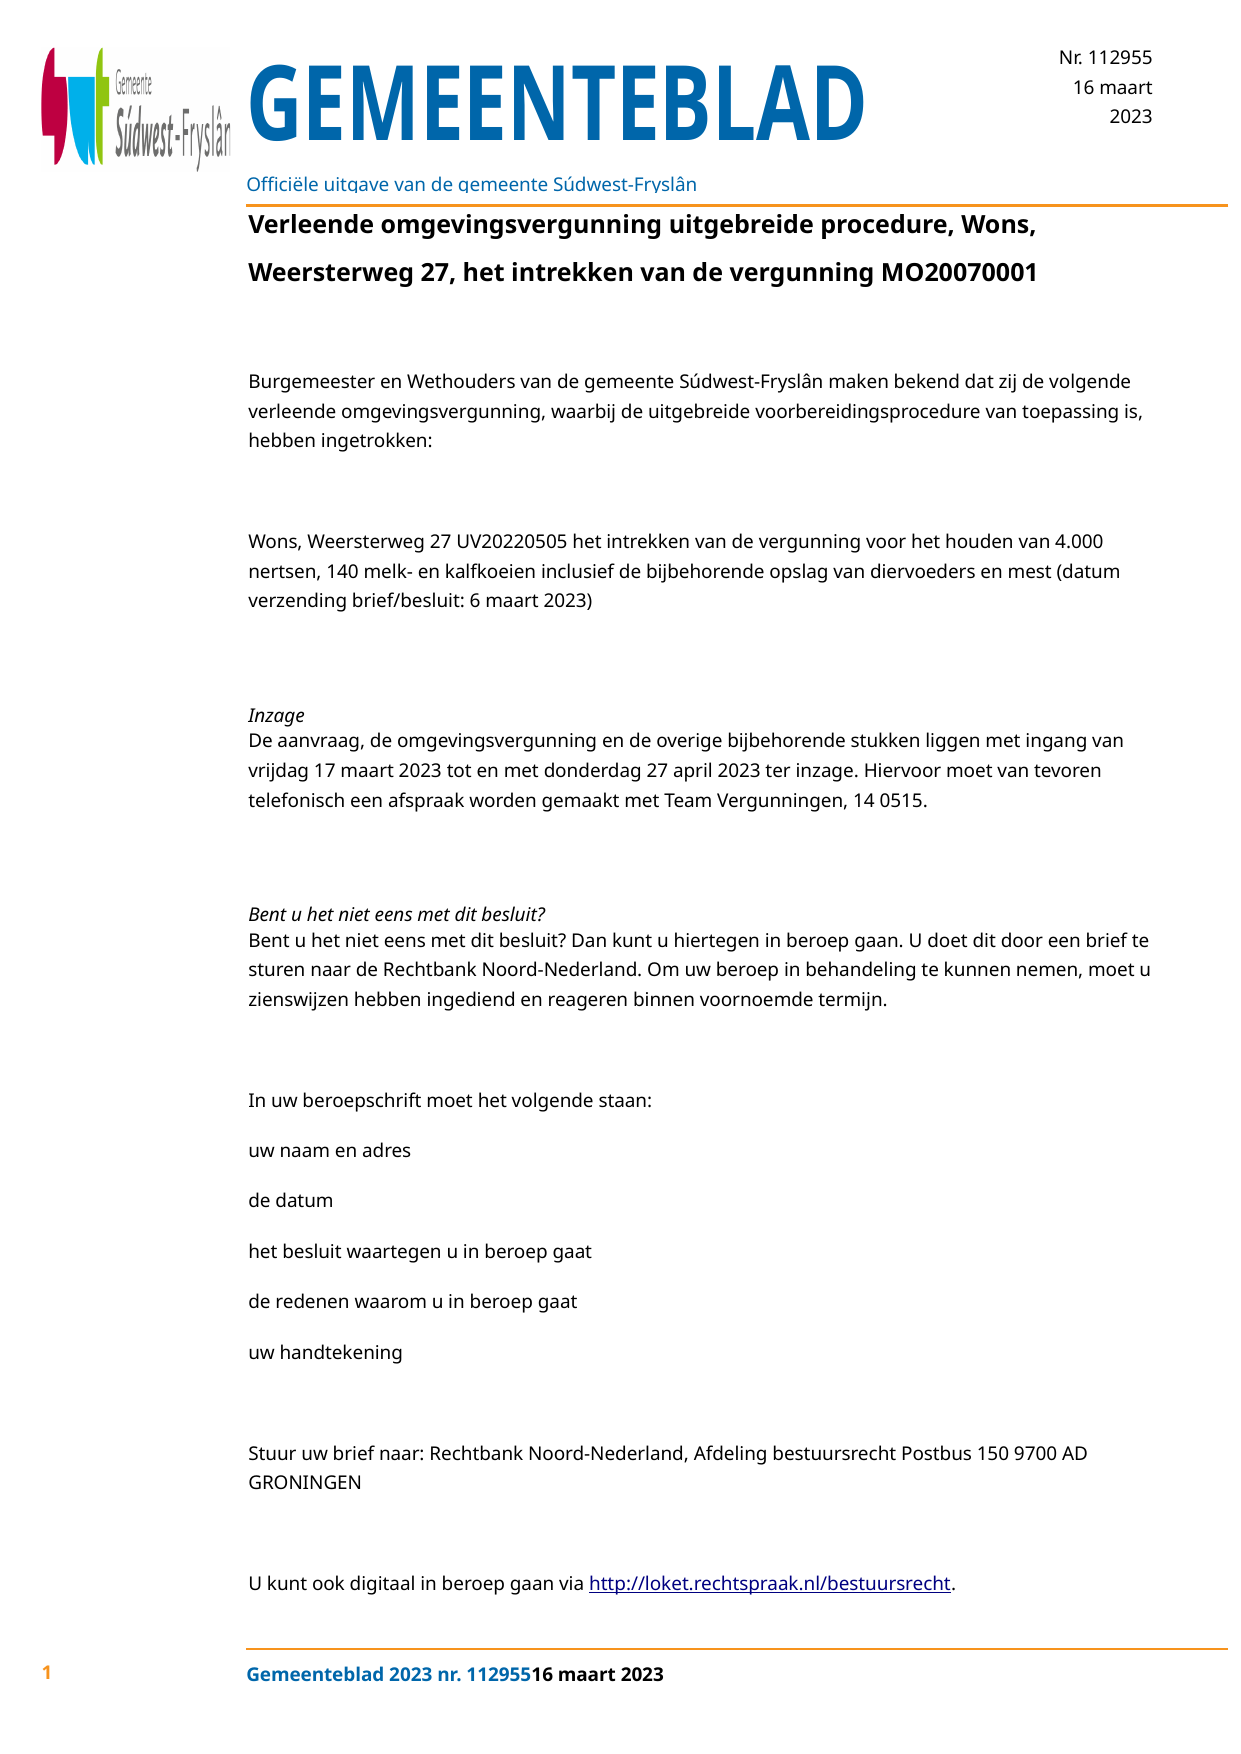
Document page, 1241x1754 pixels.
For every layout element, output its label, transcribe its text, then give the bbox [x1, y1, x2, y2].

text Bent u het niet eens met dit besluit? Dan kunt u hiertegen in beroep gaan. U doet dit door een brief te sturen naar de Rechtbank Noord-Nederland. Om uw beroep in behandeling te kunnen nemen, moet u zienswijzen hebben ingediend en reageren binnen voornoemde termijn. [248, 927, 1152, 1012]
text de datum [248, 1188, 1152, 1213]
text U kunt ook digitaal in beroep gaan via http://loket.rechtspraak.nl/bestuursrecht. [248, 1570, 1152, 1596]
text Inzage [248, 702, 1152, 728]
text het besluit waartegen u in beroep gaat [248, 1238, 1152, 1264]
text uw naam en adres [248, 1137, 1152, 1163]
text de redenen waarom u in beroep gaat [248, 1288, 1152, 1314]
text Bent u het niet eens met dit besluit? [248, 901, 1152, 927]
text uw handtekening [248, 1339, 1152, 1365]
text Verleende omgevingsvergunning uitgebreide procedure, Wons, Weersterweg 27, het intrekken van de vergunning MO20070001 [248, 207, 1152, 288]
text De aanvraag, de omgevingsvergunning en de overige bijbehorende stukken liggen met ingang van vrijdag 17 maart 2023 tot en met donderdag 27 april 2023 ter inzage. Hiervoor moet van tevoren telefonisch een afspraak worden gemaakt met Team Vergunningen, 14 0515. [248, 728, 1152, 812]
picture [41, 47, 231, 172]
text Burgemeester en Wethouders van de gemeente Súdwest-Fryslân maken bekend dat zij de volgende verleende omgevingsvergunning, waarbij de uitgebreide voorbereidingsprocedure van toepassing is, hebben ingetrokken: [248, 368, 1152, 453]
text Stuur uw brief naar: Rechtbank Noord-Nederland, Afdeling bestuursrecht Postbus 150 9700 AD GRONINGEN [248, 1440, 1152, 1495]
text In uw beroepschrift moet het volgende staan: [248, 1087, 1152, 1113]
text Wons, Weersterweg 27 UV20220505 het intrekken van de vergunning voor het houden van 4.000 nertsen, 140 melk- en kalfkoeien inclusief de bijbehorende opslag van diervoeders en mest (datum verzending brief/besluit: 6 maart 2023) [248, 528, 1152, 613]
